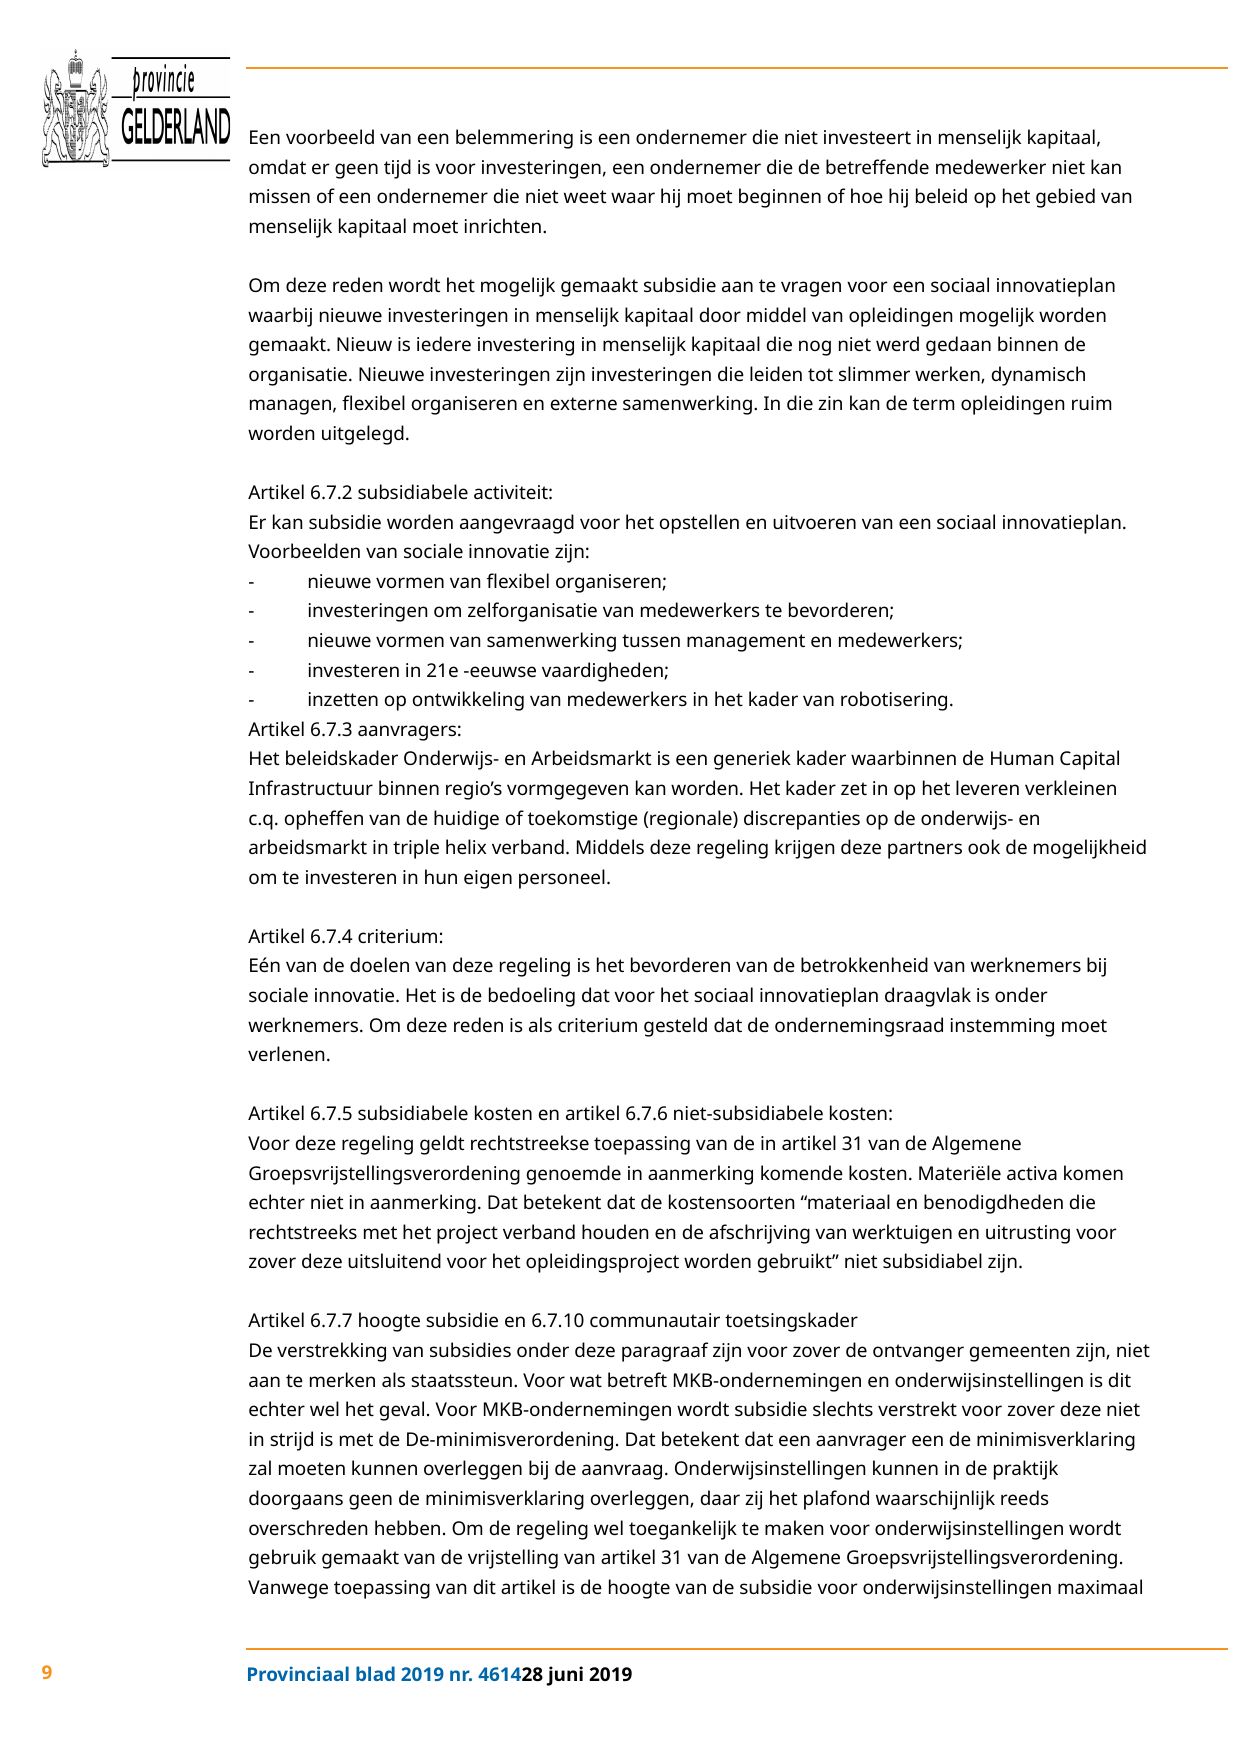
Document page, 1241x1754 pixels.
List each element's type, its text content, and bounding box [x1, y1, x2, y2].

text Artikel 6.7.7 hoogte subsidie en 6.7.10 communautair toetsingskader [248, 1308, 1152, 1333]
text Artikel 6.7.2 subsidiabele activiteit: [248, 479, 1152, 505]
text Artikel 6.7.5 subsidiabele kosten en artikel 6.7.6 niet-subsidiabele kosten: [248, 1101, 1152, 1126]
text Voor deze regeling geldt rechtstreekse toepassing van de in artikel 31 van de Algemene Groepsvrijstellingsverordening genoemde in aanmerking komende kosten. Materiële activa komen echter niet in aanmerking. Dat betekent dat de kostensoorten “materiaal en benodigdheden die rechtstreeks met het project verband houden en de afschrijving van werktuigen en uitrusting voor zover deze uitsluitend voor het opleidingsproject worden gebruikt” niet subsidiabel zijn. [248, 1130, 1152, 1274]
text Artikel 6.7.3 aanvragers: [248, 716, 1152, 742]
picture [41, 47, 231, 172]
list nieuwe vormen van flexibel organiseren; [248, 568, 1152, 594]
text Artikel 6.7.4 criterium: [248, 923, 1152, 949]
text Het beleidskader Onderwijs- en Arbeidsmarkt is een generiek kader waarbinnen de Human Capital Infrastructuur binnen regio’s vormgegeven kan worden. Het kader zet in op het leveren verkleinen c.q. opheffen van de huidige of toekomstige (regionale) discrepanties op de onderwijs- en arbeidsmarkt in triple helix verband. Middels deze regeling krijgen deze partners ook de mogelijkheid om te investeren in hun eigen personeel. [248, 746, 1152, 890]
text Er kan subsidie worden aangevraagd voor het opstellen en uitvoeren van een sociaal innovatieplan. Voorbeelden van sociale innovatie zijn: [248, 509, 1152, 564]
text De verstrekking van subsidies onder deze paragraaf zijn voor zover de ontvanger gemeenten zijn, niet aan te merken als staatssteun. Voor wat betreft MKB-ondernemingen en onderwijsinstellingen is dit echter wel het geval. Voor MKB-ondernemingen wordt subsidie slechts verstrekt voor zover deze niet in strijd is met de De-minimisverordening. Dat betekent dat een aanvrager een de minimisverklaring zal moeten kunnen overleggen bij de aanvraag. Onderwijsinstellingen kunnen in de praktijk doorgaans geen de minimisverklaring overleggen, daar zij het plafond waarschijnlijk reeds overschreden hebben. Om de regeling wel toegankelijk te maken voor onderwijsinstellingen wordt gebruik gemaakt van de vrijstelling van artikel 31 van de Algemene Groepsvrijstellingsverordening. Vanwege toepassing van dit artikel is de hoogte van de subsidie voor onderwijsinstellingen maximaal [248, 1337, 1152, 1600]
text Een voorbeeld van een belemmering is een ondernemer die niet investeert in menselijk kapitaal, omdat er geen tijd is voor investeringen, een ondernemer die de betreffende medewerker niet kan missen of een ondernemer die niet weet waar hij moet beginnen of hoe hij beleid op het gebied van menselijk kapitaal moet inrichten. [248, 124, 1152, 239]
list inzetten op ontwikkeling van medewerkers in het kader van robotisering. [248, 686, 1152, 712]
list investeringen om zelforganisatie van medewerkers te bevorderen; [248, 598, 1152, 623]
list investeren in 21e -eeuwse vaardigheden; [248, 657, 1152, 683]
list nieuwe vormen van samenwerking tussen management en medewerkers; [248, 627, 1152, 653]
text Om deze reden wordt het mogelijk gemaakt subsidie aan te vragen voor een sociaal innovatieplan waarbij nieuwe investeringen in menselijk kapitaal door middel van opleidingen mogelijk worden gemaakt. Nieuw is iedere investering in menselijk kapitaal die nog niet werd gedaan binnen de organisatie. Nieuwe investeringen zijn investeringen die leiden tot slimmer werken, dynamisch managen, flexibel organiseren en externe samenwerking. In die zin kan de term opleidingen ruim worden uitgelegd. [248, 272, 1152, 446]
text Eén van de doelen van deze regeling is het bevorderen van de betrokkenheid van werknemers bij sociale innovatie. Het is de bedoeling dat voor het sociaal innovatieplan draagvlak is onder werknemers. Om deze reden is als criterium gesteld dat de ondernemingsraad instemming moet verlenen. [248, 953, 1152, 1067]
